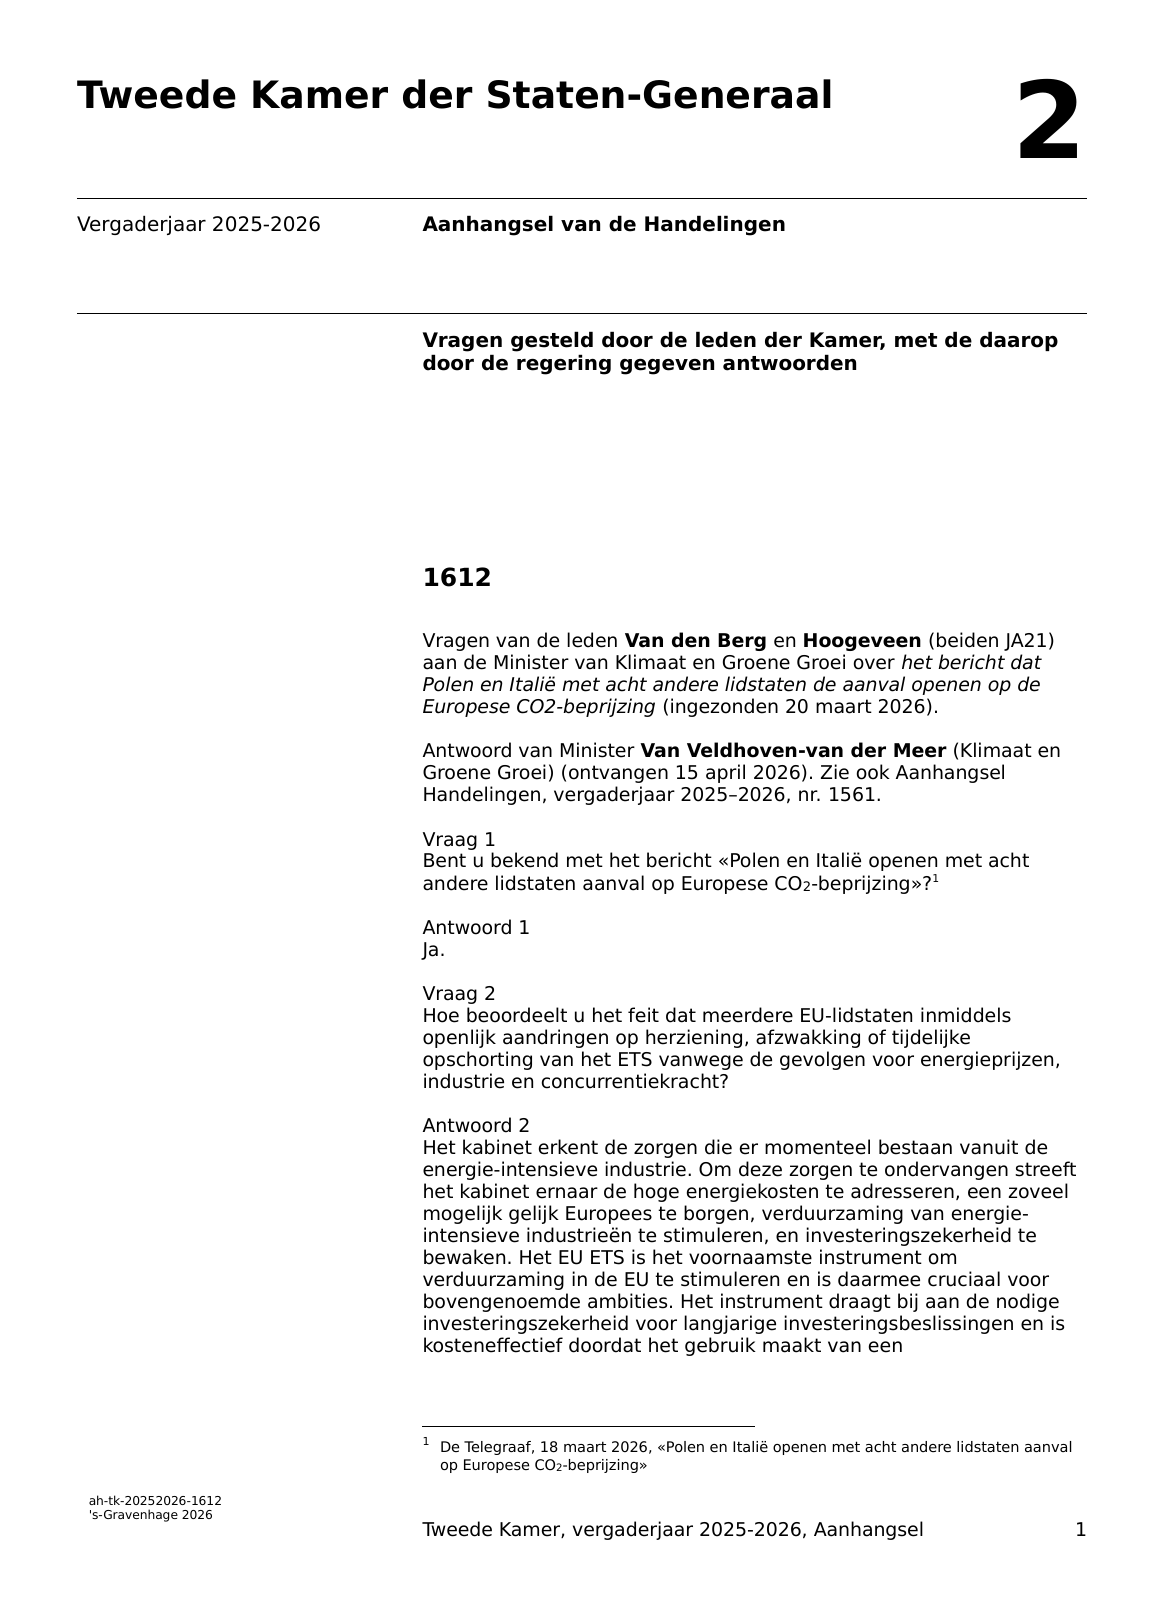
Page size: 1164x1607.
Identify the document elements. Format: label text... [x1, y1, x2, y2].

text Vragen van de leden Van den Berg en Hoogeveen (beiden JA21) aan de Minister van Klimaat en Groene Groei over het bericht dat Polen en Italië met acht andere lidstaten de aanval openen op de Europese CO2-beprijzing (ingezonden 20 maart 2026). [422, 630, 1087, 718]
text Hoe beoordeelt u het feit dat meerdere EU-lidstaten inmiddels openlijk aandringen op herziening, afzwakking of tijdelijke opschorting van het ETS vanwege de gevolgen voor energieprijzen, industrie en concurrentiekracht? [422, 1005, 1087, 1093]
text Vraag 1 [422, 828, 1087, 850]
text Bent u bekend met het bericht «Polen en Italië openen met acht andere lidstaten aanval op Europese CO2-beprijzing»? [422, 850, 1087, 894]
table_cell Aanhangsel van de Handelingen [422, 199, 1087, 313]
text 's-Gravenhage 2026 [88, 1508, 323, 1522]
text Ja. [422, 938, 1087, 961]
text Antwoord 1 [422, 917, 1087, 938]
text De Telegraaf, 18 maart 2026, «Polen en Italië openen met acht andere lidstaten aanval op Europese CO2-beprijzing» [422, 1435, 1087, 1474]
table_header Tweede Kamer der Staten-Generaal [77, 59, 886, 198]
text Antwoord van Minister Van Veldhoven-van der Meer (Klimaat en Groene Groei) (ontvangen 15 april 2026). Zie ook Aanhangsel Handelingen, vergaderjaar 2025–2026, nr. 1561. [422, 740, 1087, 806]
text Het kabinet erkent de zorgen die er momenteel bestaan vanuit de energie-intensieve industrie. Om deze zorgen te ondervangen streeft het kabinet ernaar de hoge energiekosten te adresseren, een zoveel mogelijk gelijk Europees te borgen, verduurzaming van energie-intensieve industrieën te stimuleren, en investeringszekerheid te bewaken. Het EU ETS is het voornaamste instrument om verduurzaming in de EU te stimuleren en is daarmee cruciaal voor bovengenoemde ambities. Het instrument draagt bij aan de nodige investeringszekerheid voor langjarige investeringsbeslissingen en is kosteneffectief doordat het gebruik maakt van een [422, 1137, 1087, 1357]
text ah-tk-20252026-1612 [88, 1494, 323, 1508]
table_header 2 [886, 59, 1087, 198]
table_cell [77, 314, 422, 375]
text 1612 [422, 563, 1087, 592]
text Vraag 2 [422, 983, 1087, 1005]
text Antwoord 2 [422, 1115, 1087, 1137]
table_cell Vragen gesteld door de leden der Kamer, met de daarop door de regering gegeven antwoorden [422, 314, 1087, 375]
table_cell Vergaderjaar 2025-2026 [77, 199, 422, 313]
